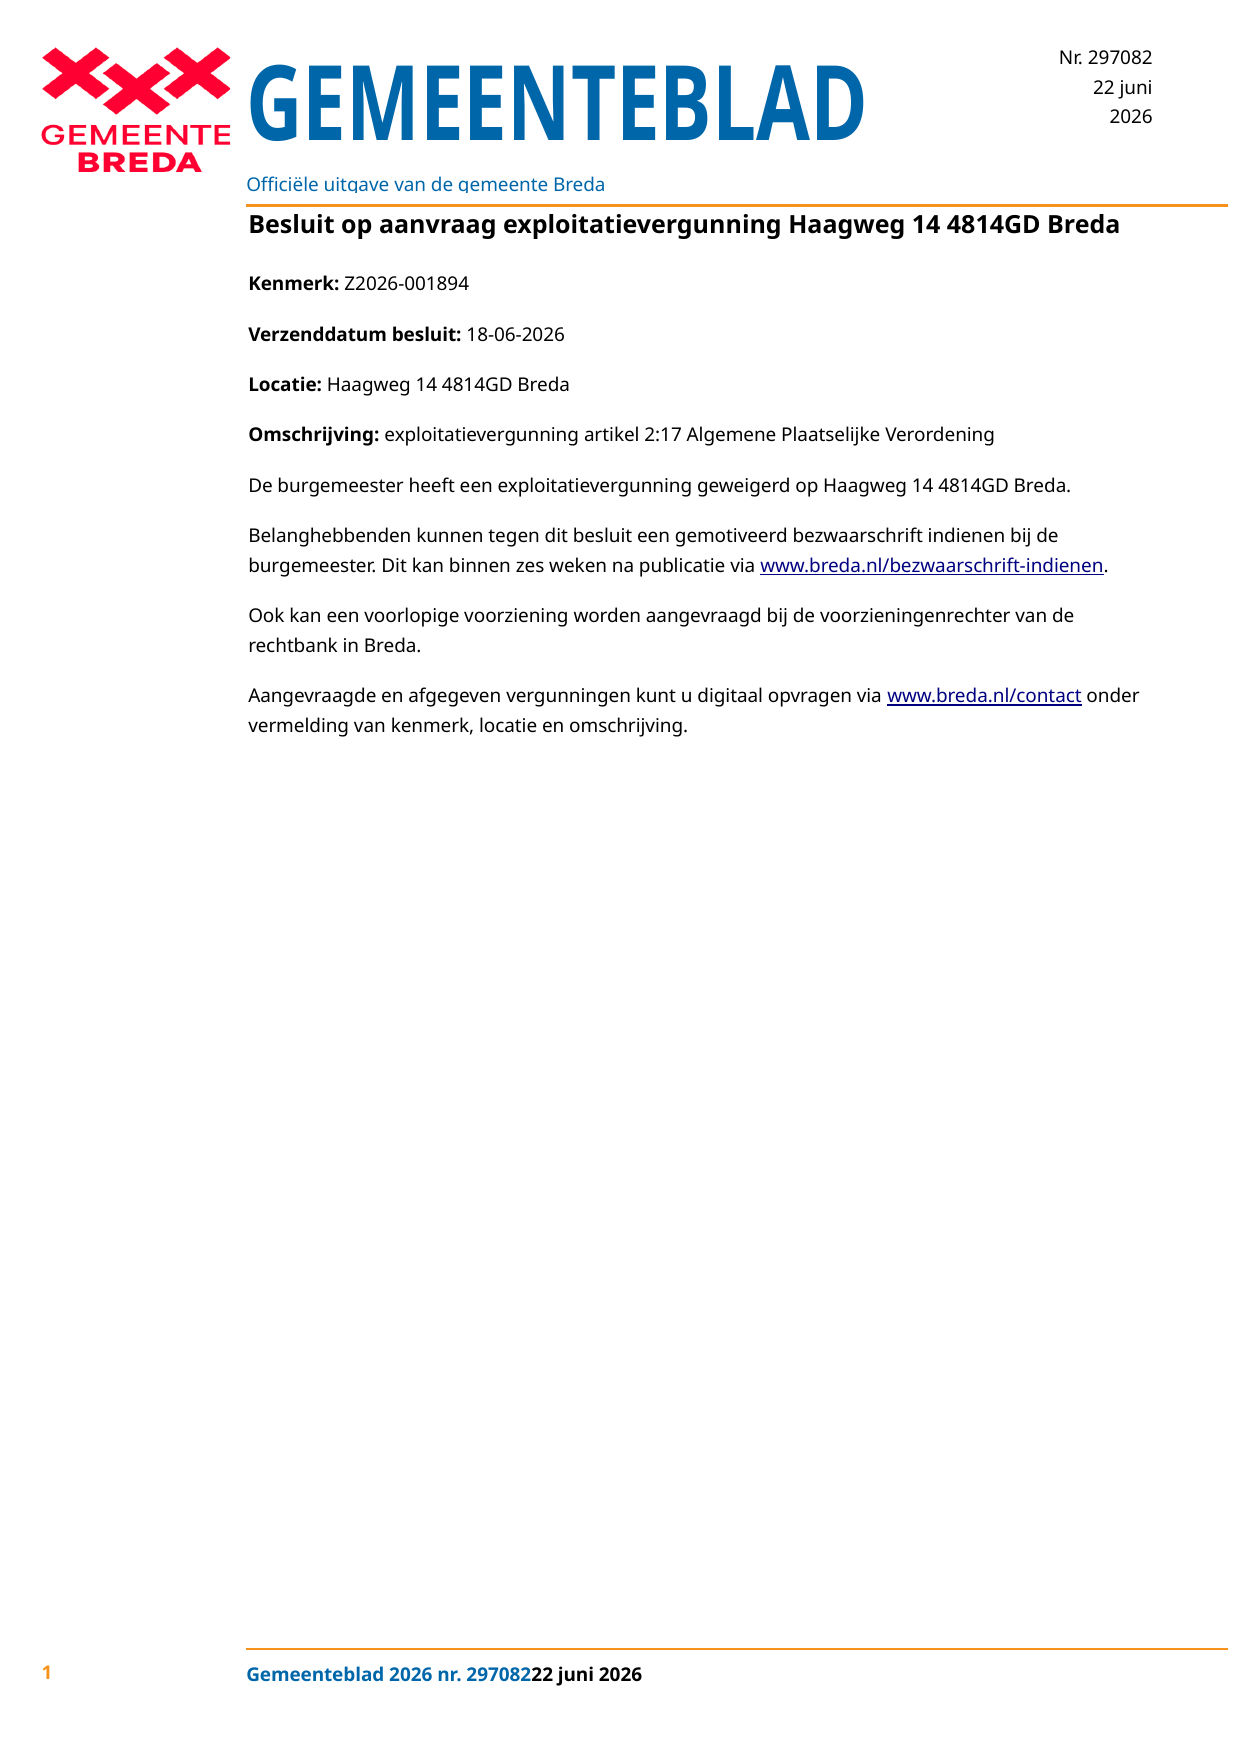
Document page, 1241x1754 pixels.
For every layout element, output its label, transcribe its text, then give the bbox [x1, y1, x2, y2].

text Belanghebbenden kunnen tegen dit besluit een gemotiveerd bezwaarschrift indienen bij de burgemeester. Dit kan binnen zes weken na publicatie via www.breda.nl/bezwaarschrift-indienen. [248, 522, 1152, 578]
text Locatie: Haagweg 14 4814GD Breda [248, 371, 1152, 397]
text Omschrijving: exploitatievergunning artikel 2:17 Algemene Plaatselijke Verordening [248, 422, 1152, 447]
text Besluit op aanvraag exploitatievergunning Haagweg 14 4814GD Breda [248, 207, 1152, 241]
text Verzenddatum besluit: 18-06-2026 [248, 321, 1152, 346]
text Ook kan een voorlopige voorziening worden aangevraagd bij de voorzieningenrechter van de rechtbank in Breda. [248, 602, 1152, 658]
text Kenmerk: Z2026-001894 [248, 270, 1152, 296]
picture [41, 47, 231, 172]
text Aangevraagde en afgegeven vergunningen kunt u digitaal opvragen via www.breda.nl/contact onder vermelding van kenmerk, locatie en omschrijving. [248, 682, 1152, 738]
text De burgemeester heeft een exploitatievergunning geweigerd op Haagweg 14 4814GD Breda. [248, 472, 1152, 498]
